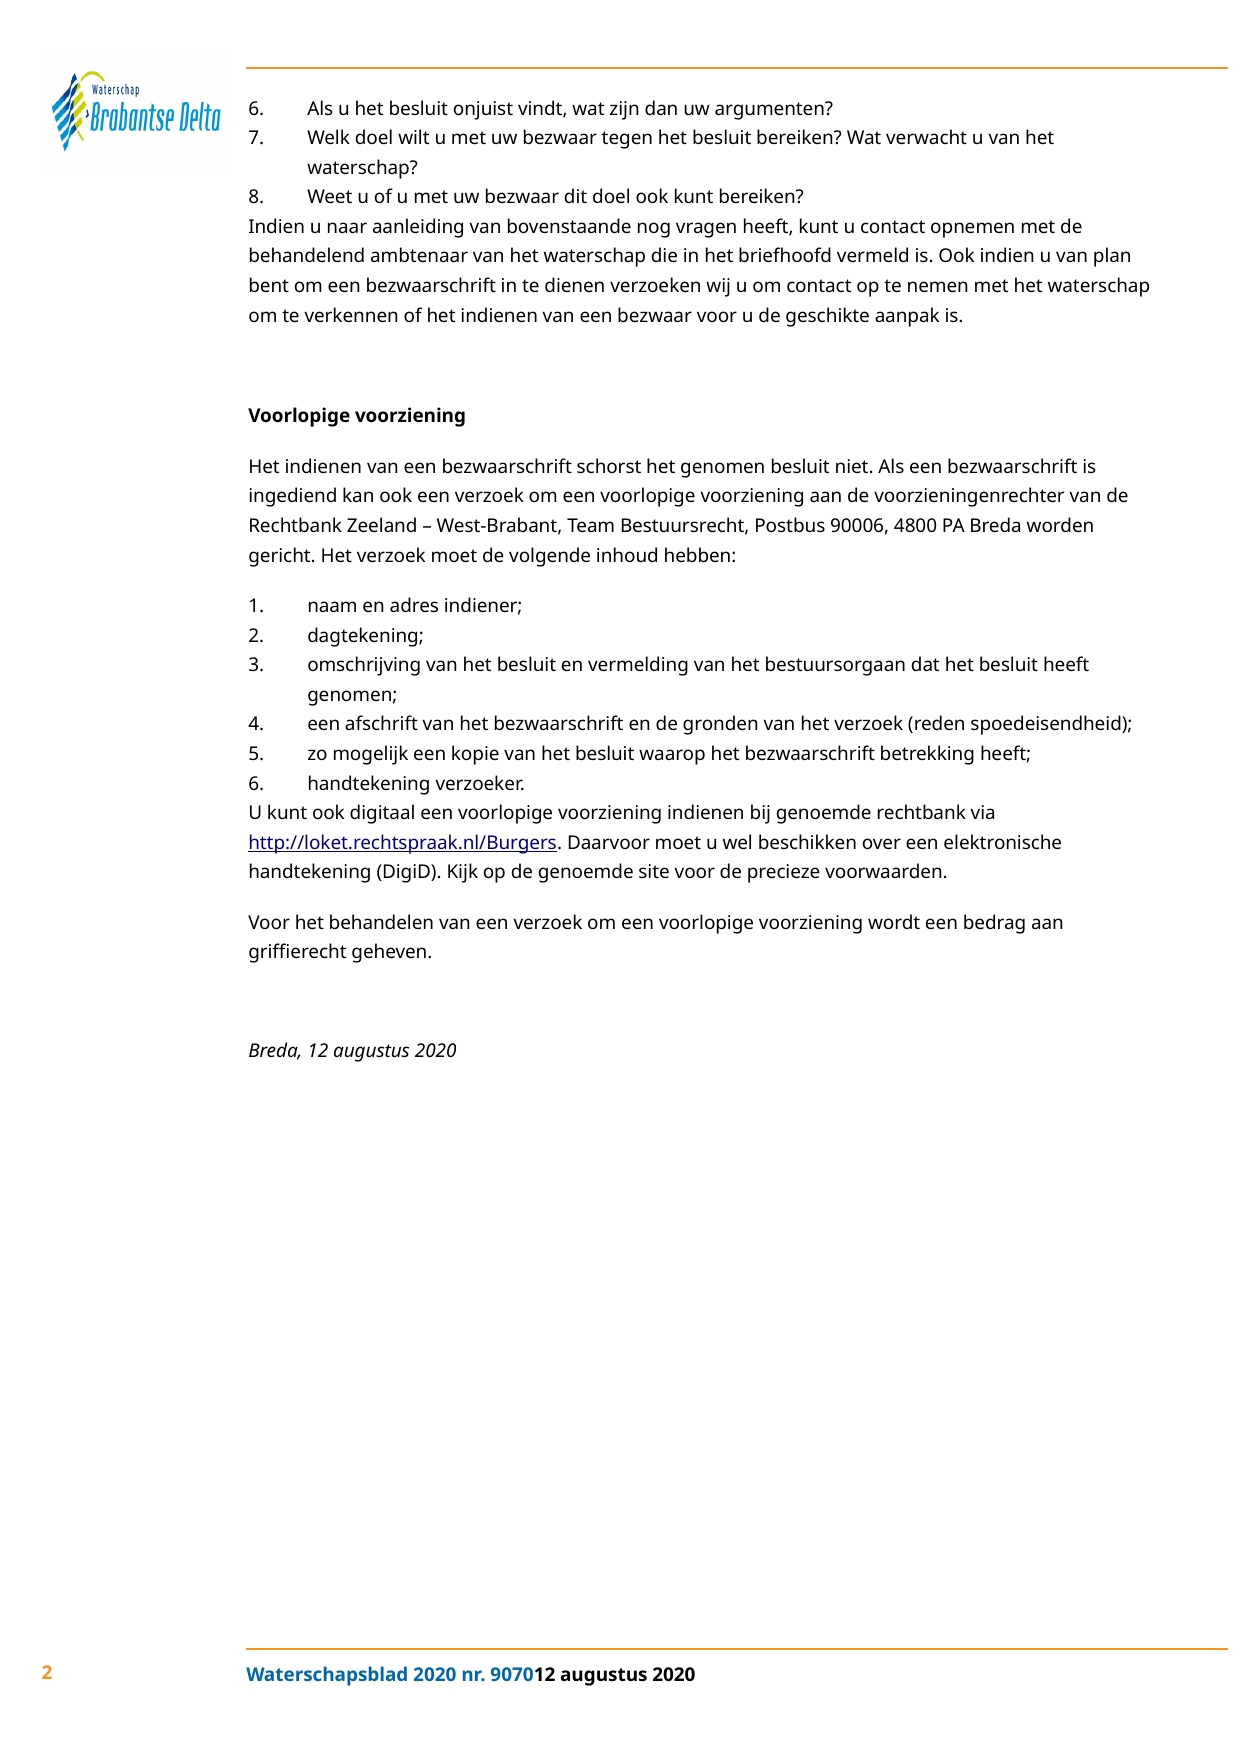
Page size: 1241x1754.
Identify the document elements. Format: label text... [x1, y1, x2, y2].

text Indien u naar aanleiding van bovenstaande nog vragen heeft, kunt u contact opnemen met de behandelend ambtenaar van het waterschap die in het briefhoofd vermeld is. Ook indien u van plan bent om een bezwaarschrift in te dienen verzoeken wij u om contact op te nemen met het waterschap om te verkennen of het indienen van een bezwaar voor u de geschikte aanpak is. [248, 213, 1152, 328]
picture [41, 47, 231, 172]
text Breda, 12 augustus 2020 [248, 1037, 1152, 1062]
list Welk doel wilt u met uw bezwaar tegen het besluit bereiken? Wat verwacht u van het waterschap? [248, 124, 1152, 180]
list Weet u of u met uw bezwaar dit doel ook kunt bereiken? [248, 183, 1152, 209]
text Voorlopige voorziening [248, 403, 1152, 428]
list omschrijving van het besluit en vermelding van het bestuursorgaan dat het besluit heeft genomen; [248, 651, 1152, 707]
list handtekening verzoeker. [248, 770, 1152, 796]
text Het indienen van een bezwaarschrift schorst het genomen besluit niet. Als een bezwaarschrift is ingediend kan ook een verzoek om een voorlopige voorziening aan de voorzieningenrechter van de Rechtbank Zeeland – West-Brabant, Team Bestuursrecht, Postbus 90006, 4800 PA Breda worden gericht. Het verzoek moet de volgende inhoud hebben: [248, 453, 1152, 568]
text Voor het behandelen van een verzoek om een voorlopige voorziening wordt een bedrag aan griffierecht geheven. [248, 909, 1152, 964]
list een afschrift van het bezwaarschrift en de gronden van het verzoek (reden spoedeisendheid); [248, 711, 1152, 736]
list naam en adres indiener; [248, 592, 1152, 618]
list Als u het besluit onjuist vindt, wat zijn dan uw argumenten? [248, 95, 1152, 121]
list zo mogelijk een kopie van het besluit waarop het bezwaarschrift betrekking heeft; [248, 740, 1152, 766]
list dagtekening; [248, 622, 1152, 648]
text U kunt ook digitaal een voorlopige voorziening indienen bij genoemde rechtbank via http://loket.rechtspraak.nl/Burgers. Daarvoor moet u wel beschikken over een elektronische handtekening (DigiD). Kijk op de genoemde site voor de precieze voorwaarden. [248, 799, 1152, 884]
